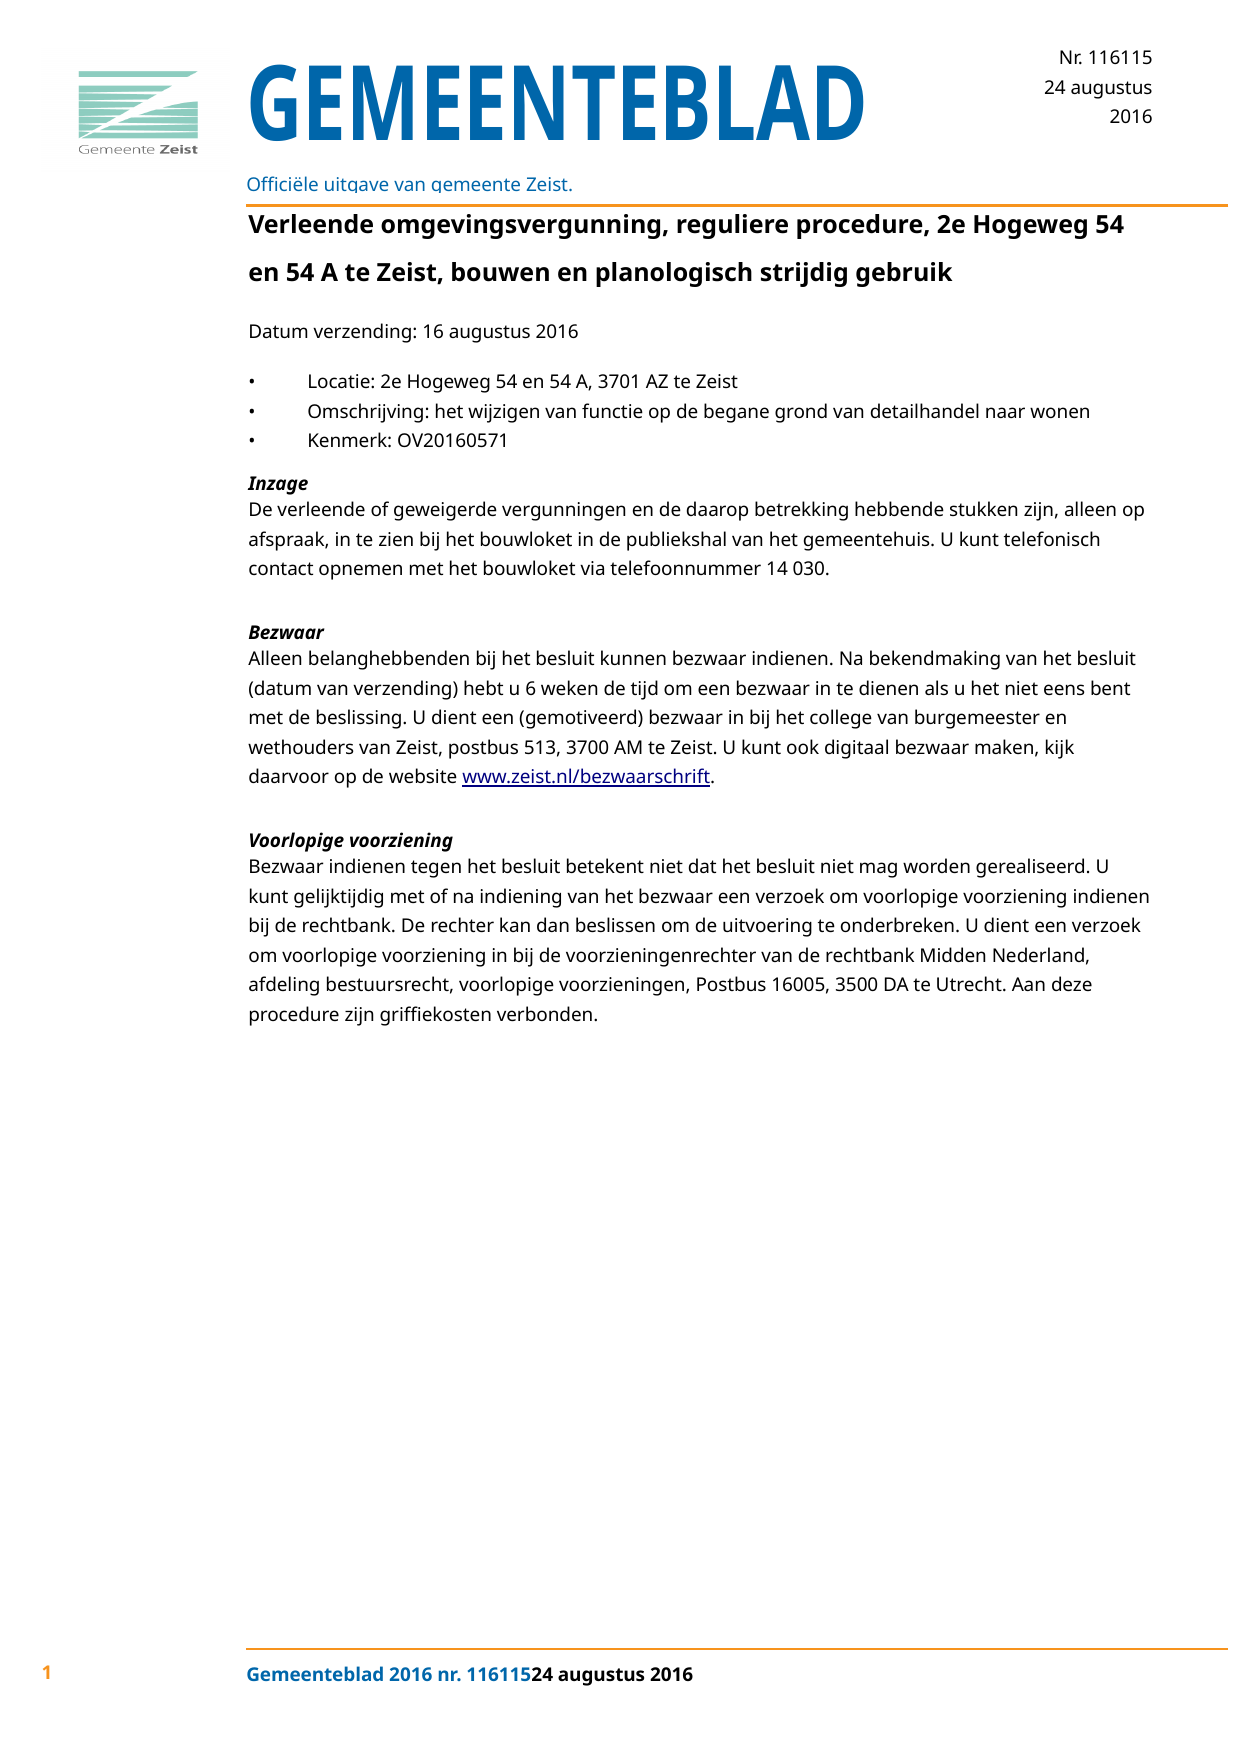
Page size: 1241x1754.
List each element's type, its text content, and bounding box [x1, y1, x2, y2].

text Inzage [248, 471, 1152, 496]
list Kenmerk: OV20160571 [248, 427, 1152, 453]
text Voorlopige voorziening [248, 827, 1152, 853]
text Bezwaar indienen tegen het besluit betekent niet dat het besluit niet mag worden gerealiseerd. U kunt gelijktijdig met of na indiening van het bezwaar een verzoek om voorlopige voorziening indienen bij de rechtbank. De rechter kan dan beslissen om de uitvoering te onderbreken. U dient een verzoek om voorlopige voorziening in bij de voorzieningenrechter van de rechtbank Midden Nederland, afdeling bestuursrecht, voorlopige voorzieningen, Postbus 16005, 3500 DA te Utrecht. Aan deze procedure zijn griffiekosten verbonden. [248, 853, 1152, 1027]
text Alleen belanghebbenden bij het besluit kunnen bezwaar indienen. Na bekendmaking van het besluit (datum van verzending) hebt u 6 weken de tijd om een bezwaar in te dienen als u het niet eens bent met de beslissing. U dient een (gemotiveerd) bezwaar in bij het college van burgemeester en wethouders van Zeist, postbus 513, 3700 AM te Zeist. U kunt ook digitaal bezwaar maken, kijk daarvoor op de website www.zeist.nl/bezwaarschrift. [248, 645, 1152, 789]
text Bezwaar [248, 619, 1152, 645]
picture [41, 47, 231, 172]
list Omschrijving: het wijzigen van functie op de begane grond van detailhandel naar wonen [248, 398, 1152, 424]
text Verleende omgevingsvergunning, reguliere procedure, 2e Hogeweg 54 en 54 A te Zeist, bouwen en planologisch strijdig gebruik [248, 207, 1152, 288]
list Locatie: 2e Hogeweg 54 en 54 A, 3701 AZ te Zeist [248, 368, 1152, 394]
text De verleende of geweigerde vergunningen en de daarop betrekking hebbende stukken zijn, alleen op afspraak, in te zien bij het bouwloket in de publiekshal van het gemeentehuis. U kunt telefonisch contact opnemen met het bouwloket via telefoonnummer 14 030. [248, 496, 1152, 581]
text Datum verzending: 16 augustus 2016 [248, 318, 1152, 344]
